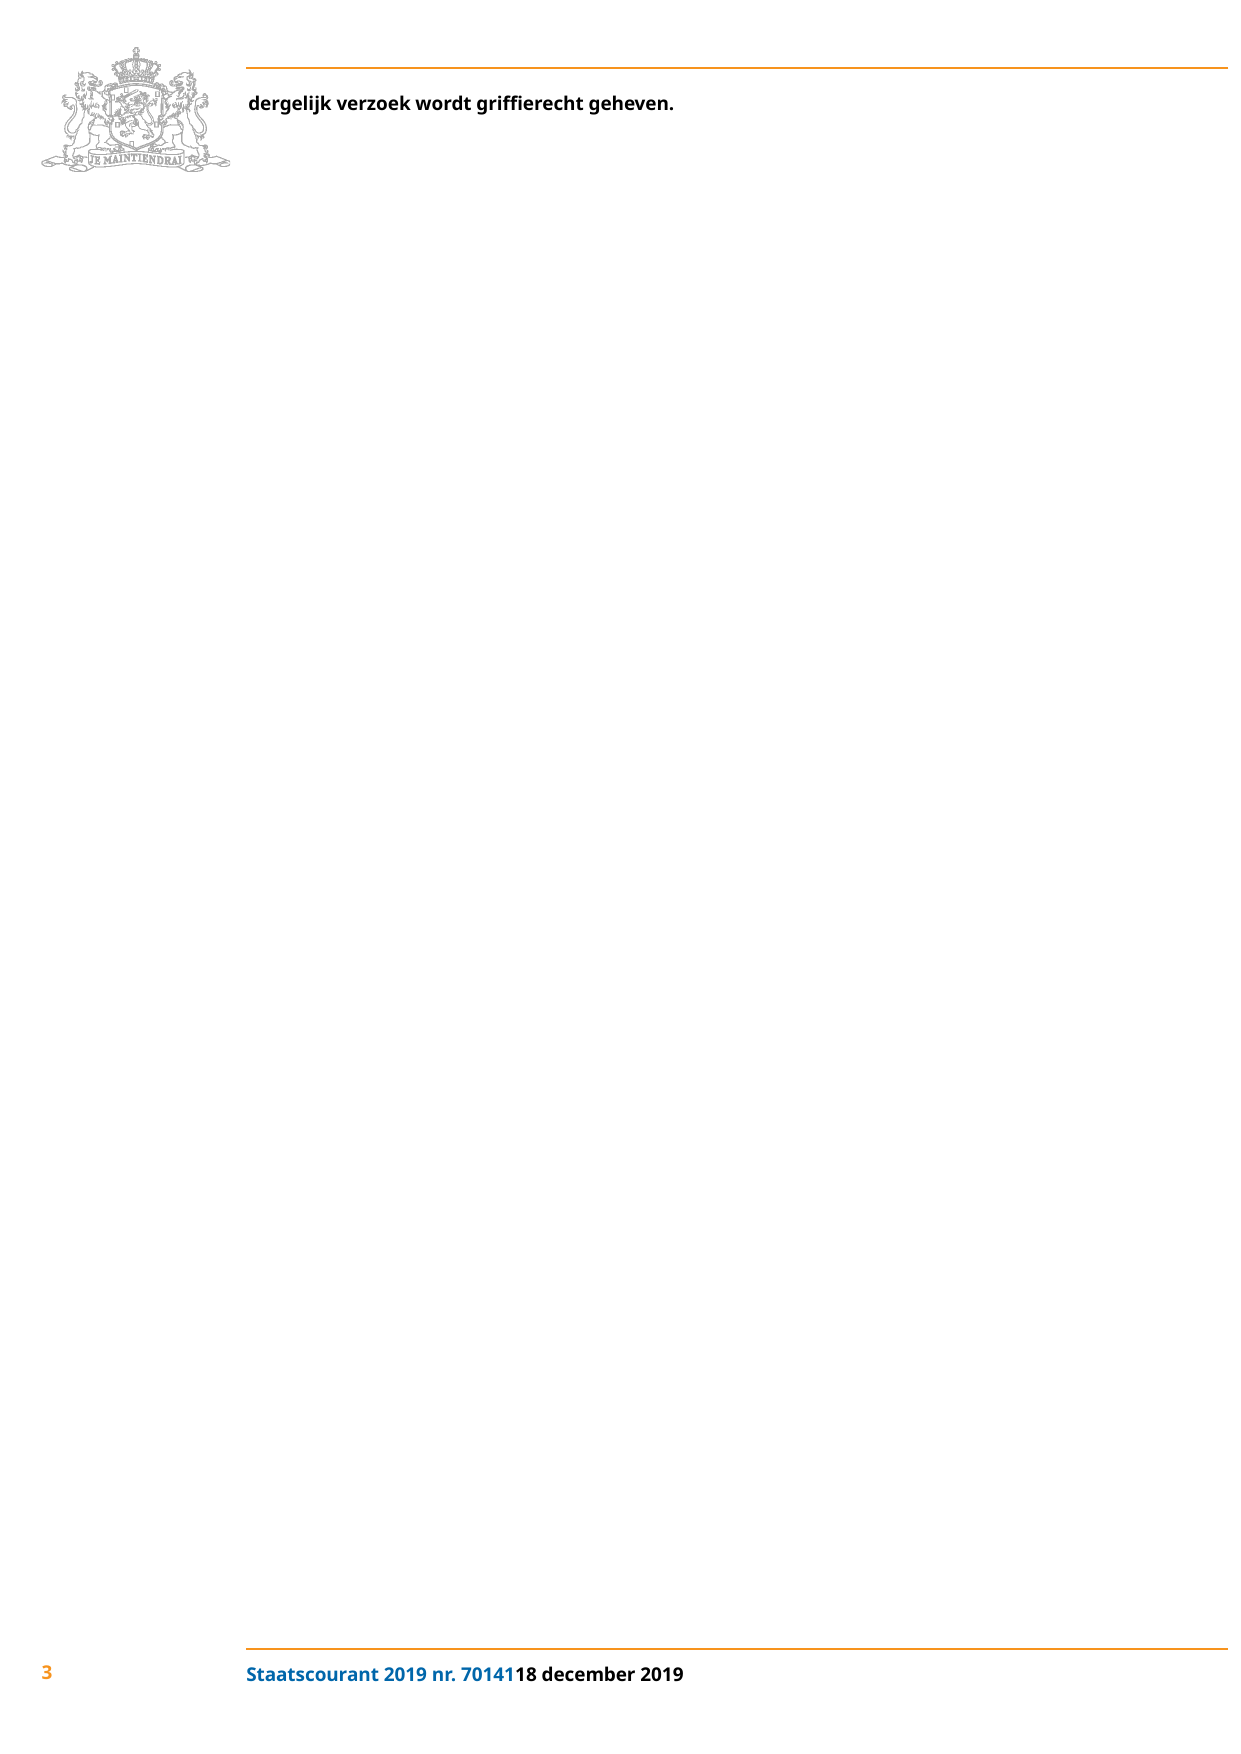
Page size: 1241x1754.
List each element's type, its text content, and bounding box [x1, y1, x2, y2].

picture [41, 47, 231, 172]
text dergelijk verzoek wordt griffierecht geheven. [248, 95, 1152, 114]
